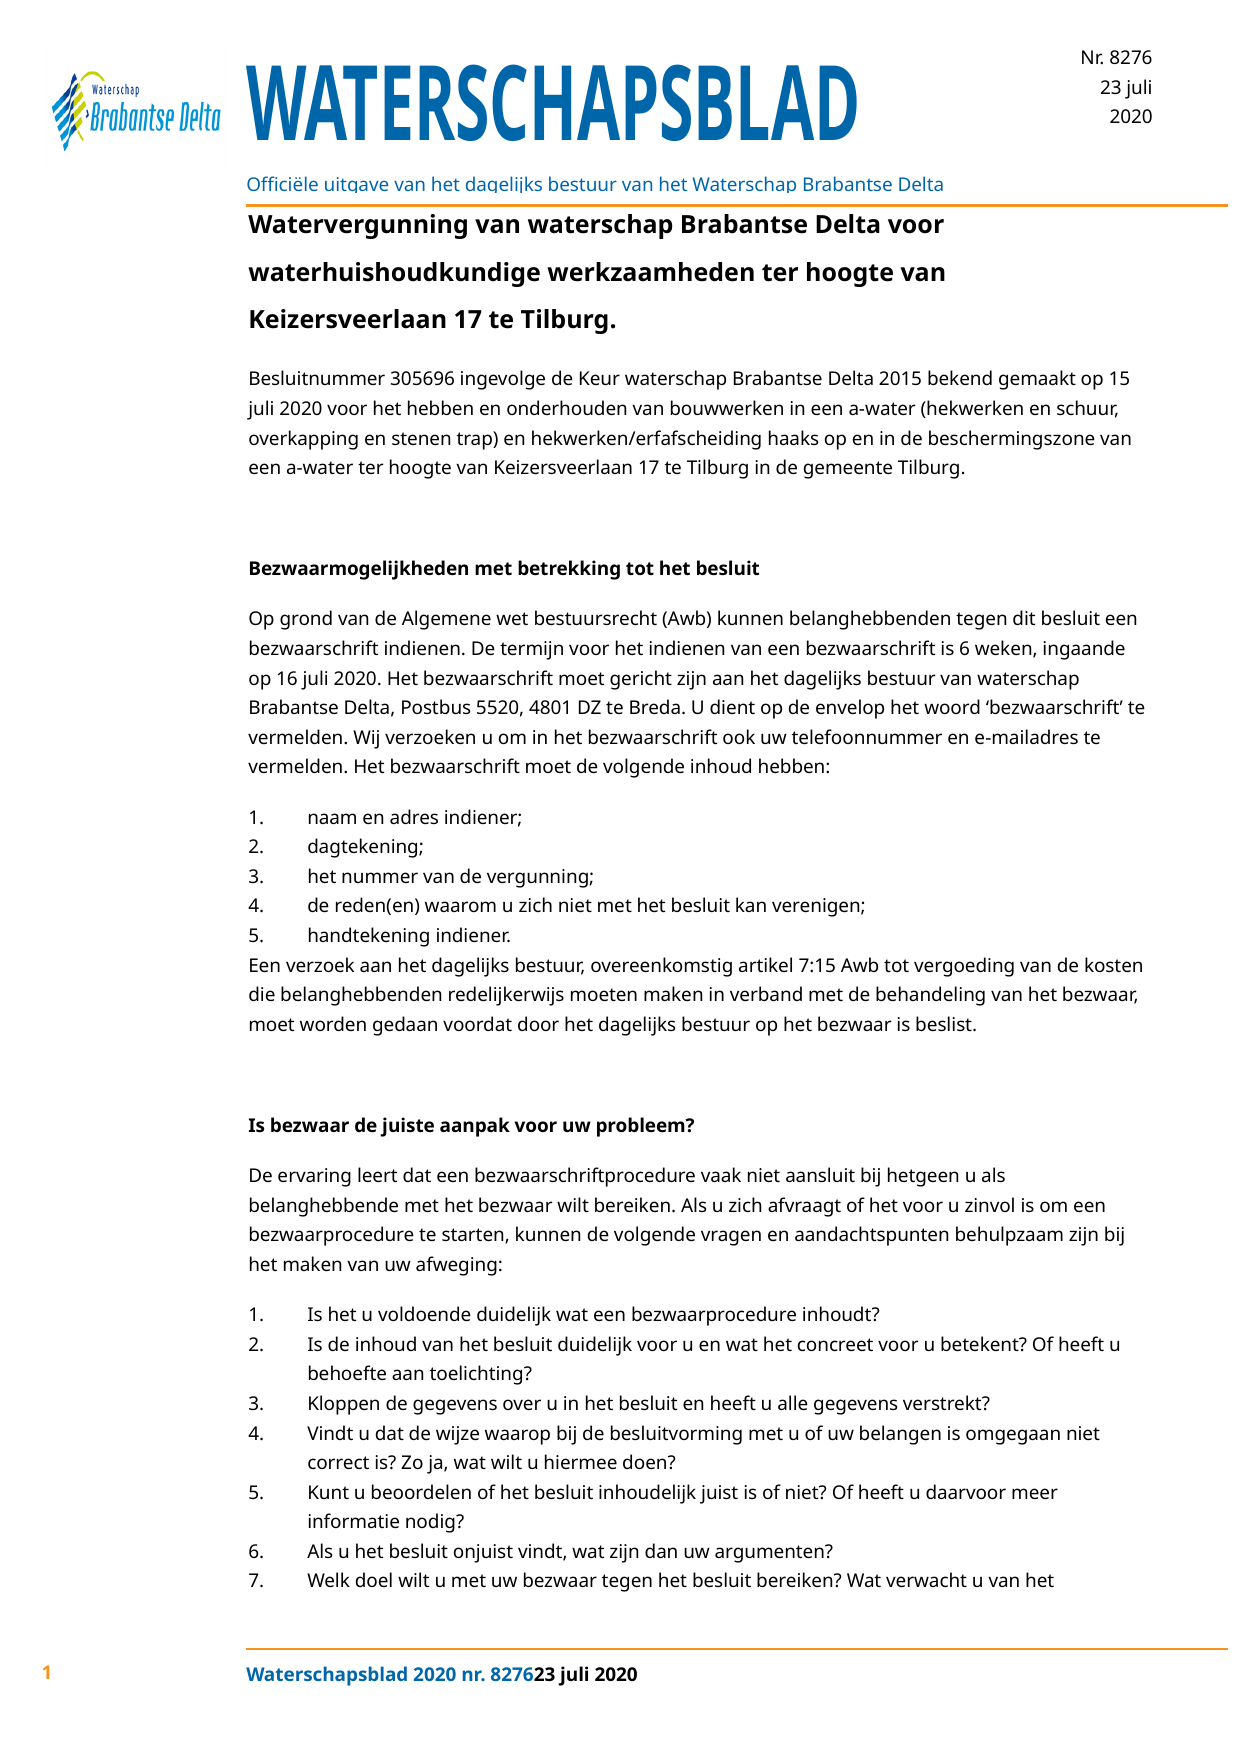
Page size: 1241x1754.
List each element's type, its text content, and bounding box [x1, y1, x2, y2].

text Watervergunning van waterschap Brabantse Delta voor waterhuishoudkundige werkzaamheden ter hoogte van Keizersveerlaan 17 te Tilburg. [248, 207, 1152, 336]
list Kloppen de gegevens over u in het besluit en heeft u alle gegevens verstrekt? [248, 1390, 1152, 1416]
list het nummer van de vergunning; [248, 863, 1152, 889]
list Welk doel wilt u met uw bezwaar tegen het besluit bereiken? Wat verwacht u van het [248, 1568, 1152, 1593]
list dagtekening; [248, 833, 1152, 859]
text Op grond van de Algemene wet bestuursrecht (Awb) kunnen belanghebbenden tegen dit besluit een bezwaarschrift indienen. De termijn voor het indienen van een bezwaarschrift is 6 weken, ingaande op 16 juli 2020. Het bezwaarschrift moet gericht zijn aan het dagelijks bestuur van waterschap Brabantse Delta, Postbus 5520, 4801 DZ te Breda. U dient op de envelop het woord ‘bezwaarschrift’ te vermelden. Wij verzoeken u om in het bezwaarschrift ook uw telefoonnummer en e‑mailadres te vermelden. Het bezwaarschrift moet de volgende inhoud hebben: [248, 606, 1152, 779]
list Kunt u beoordelen of het besluit inhoudelijk juist is of niet? Of heeft u daarvoor meer informatie nodig? [248, 1479, 1152, 1534]
text Bezwaarmogelijkheden met betrekking tot het besluit [248, 555, 1152, 581]
list Vindt u dat de wijze waarop bij de besluitvorming met u of uw belangen is omgegaan niet correct is? Zo ja, wat wilt u hiermee doen? [248, 1420, 1152, 1475]
text Is bezwaar de juiste aanpak voor uw probleem? [248, 1112, 1152, 1137]
picture [41, 47, 231, 172]
list Is het u voldoende duidelijk wat een bezwaarprocedure inhoudt? [248, 1301, 1152, 1327]
list de reden(en) waarom u zich niet met het besluit kan verenigen; [248, 893, 1152, 918]
text Een verzoek aan het dagelijks bestuur, overeenkomstig artikel 7:15 Awb tot vergoeding van de kosten die belanghebbenden redelijkerwijs moeten maken in verband met de behandeling van het bezwaar, moet worden gedaan voordat door het dagelijks bestuur op het bezwaar is beslist. [248, 952, 1152, 1037]
list Is de inhoud van het besluit duidelijk voor u en wat het concreet voor u betekent? Of heeft u behoefte aan toelichting? [248, 1331, 1152, 1386]
list Als u het besluit onjuist vindt, wat zijn dan uw argumenten? [248, 1538, 1152, 1564]
text Besluitnummer 305696 ingevolge de Keur waterschap Brabantse Delta 2015 bekend gemaakt op 15 juli 2020 voor het hebben en onderhouden van bouwwerken in een a-water (hekwerken en schuur, overkapping en stenen trap) en hekwerken/erfafscheiding haaks op en in de beschermingszone van een a-water ter hoogte van Keizersveerlaan 17 te Tilburg in de gemeente Tilburg. [248, 366, 1152, 480]
list handtekening indiener. [248, 922, 1152, 948]
list naam en adres indiener; [248, 804, 1152, 829]
text De ervaring leert dat een bezwaarschriftprocedure vaak niet aansluit bij hetgeen u als belanghebbende met het bezwaar wilt bereiken. Als u zich afvraagt of het voor u zinvol is om een bezwaarprocedure te starten, kunnen de volgende vragen en aandachtspunten behulpzaam zijn bij het maken van uw afweging: [248, 1162, 1152, 1277]
